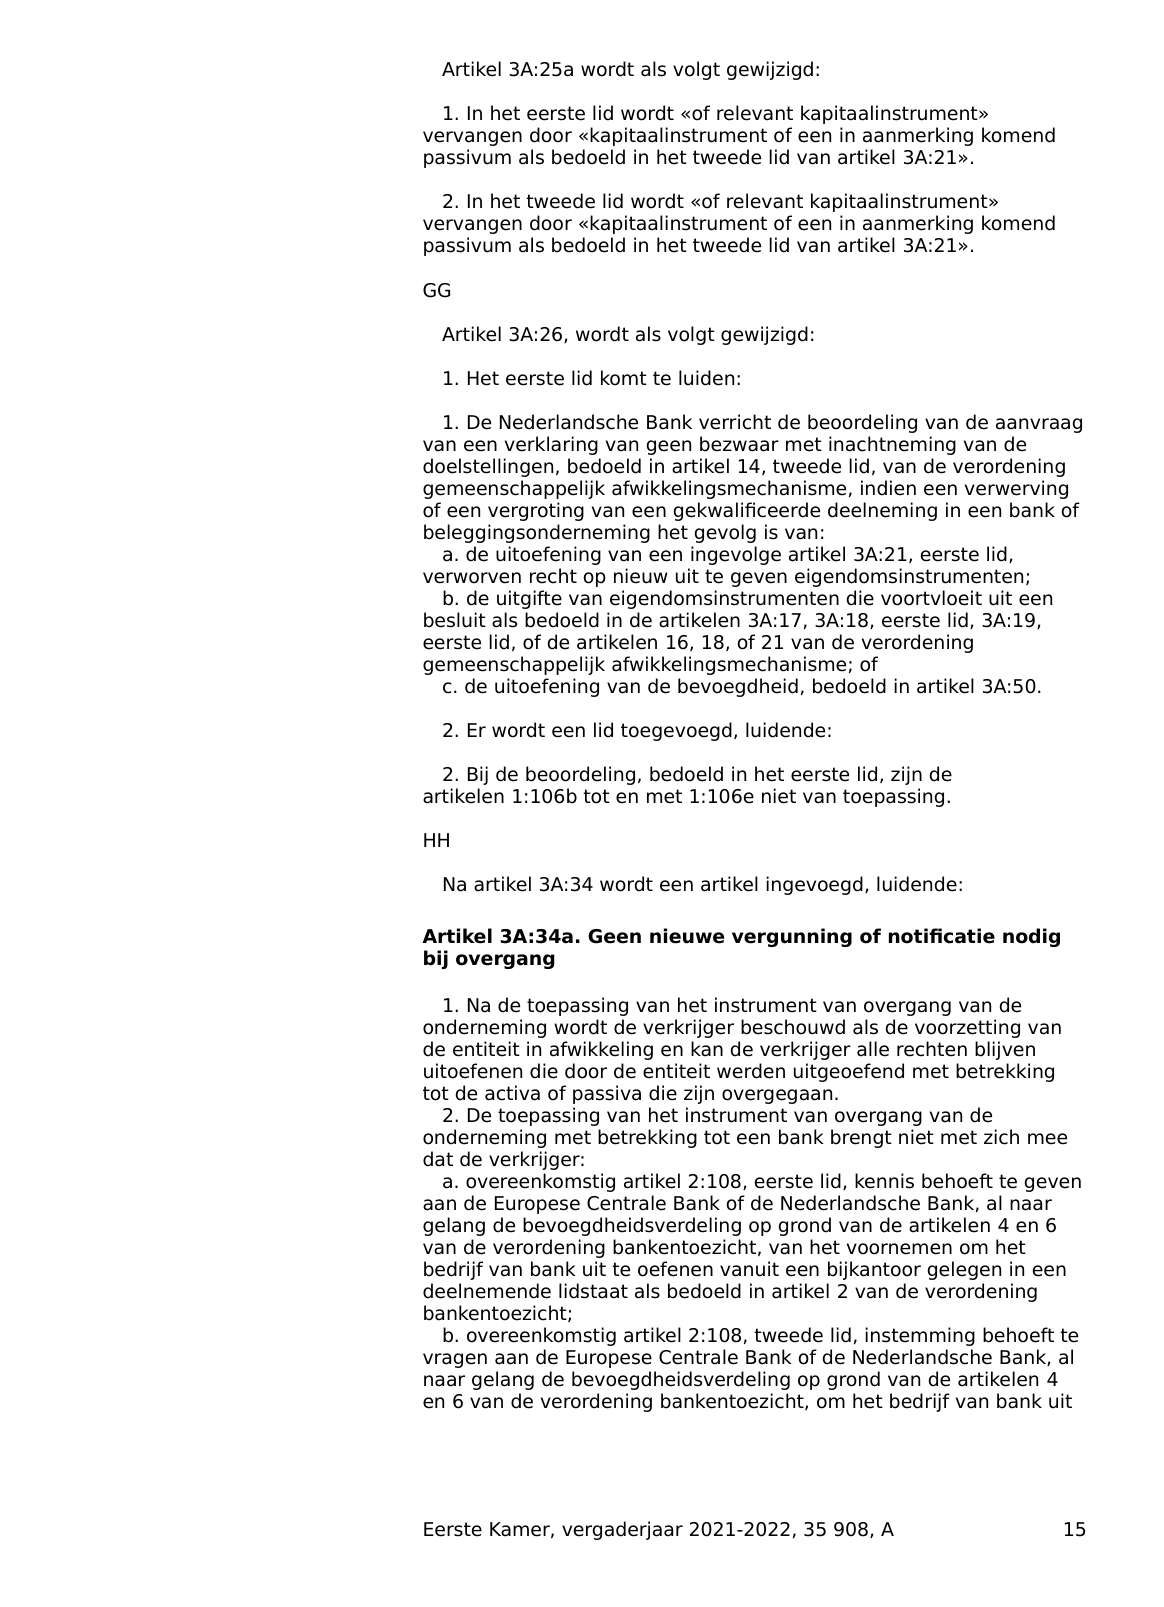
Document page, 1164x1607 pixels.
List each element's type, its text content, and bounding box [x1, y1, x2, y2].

text GG [422, 279, 1087, 301]
text b. overeenkomstig artikel 2:108, tweede lid, instemming behoeft te vragen aan de Europese Centrale Bank of de Nederlandsche Bank, al naar gelang de bevoegdheidsverdeling op grond van de artikelen 4 en 6 van de verordening bankentoezicht, om het bedrijf van bank uit [422, 1325, 1087, 1413]
text 1. Na de toepassing van het instrument van overgang van de onderneming wordt de verkrijger beschouwd als de voorzetting van de entiteit in afwikkeling en kan de verkrijger alle rechten blijven uitoefenen die door de entiteit werden uitgeoefend met betrekking tot de activa of passiva die zijn overgegaan. [422, 995, 1087, 1105]
text 2. Bij de beoordeling, bedoeld in het eerste lid, zijn de artikelen 1:106b tot en met 1:106e niet van toepassing. [422, 764, 1087, 808]
text b. de uitgifte van eigendomsinstrumenten die voortvloeit uit een besluit als bedoeld in de artikelen 3A:17, 3A:18, eerste lid, 3A:19, eerste lid, of de artikelen 16, 18, of 21 van de verordening gemeenschappelijk afwikkelingsmechanisme; of [422, 588, 1087, 676]
text Artikel 3A:26, wordt als volgt gewijzigd: [422, 324, 1087, 346]
text 2. Er wordt een lid toegevoegd, luidende: [422, 720, 1087, 742]
text 1. In het eerste lid wordt «of relevant kapitaalinstrument» vervangen door «kapitaalinstrument of een in aanmerking komend passivum als bedoeld in het tweede lid van artikel 3A:21». [422, 103, 1087, 169]
text 1. De Nederlandsche Bank verricht de beoordeling van de aanvraag van een verklaring van geen bezwaar met inachtneming van de doelstellingen, bedoeld in artikel 14, tweede lid, van de verordening gemeenschappelijk afwikkelingsmechanisme, indien een verwerving of een vergroting van een gekwalificeerde deelneming in een bank of beleggingsonderneming het gevolg is van: [422, 412, 1087, 544]
subtitle Artikel 3A:34a. Geen nieuwe vergunning of notificatie nodig bij overgang [422, 926, 1087, 970]
text Na artikel 3A:34 wordt een artikel ingevoegd, luidende: [422, 874, 1087, 896]
text a. overeenkomstig artikel 2:108, eerste lid, kennis behoeft te geven aan de Europese Centrale Bank of de Nederlandsche Bank, al naar gelang de bevoegdheidsverdeling op grond van de artikelen 4 en 6 van de verordening bankentoezicht, van het voornemen om het bedrijf van bank uit te oefenen vanuit een bijkantoor gelegen in een deelnemende lidstaat als bedoeld in artikel 2 van de verordening bankentoezicht; [422, 1171, 1087, 1325]
text 1. Het eerste lid komt te luiden: [422, 368, 1087, 390]
text 2. In het tweede lid wordt «of relevant kapitaalinstrument» vervangen door «kapitaalinstrument of een in aanmerking komend passivum als bedoeld in het tweede lid van artikel 3A:21». [422, 191, 1087, 257]
text HH [422, 830, 1087, 852]
text Artikel 3A:25a wordt als volgt gewijzigd: [422, 59, 1087, 81]
text 2. De toepassing van het instrument van overgang van de onderneming met betrekking tot een bank brengt niet met zich mee dat de verkrijger: [422, 1105, 1087, 1171]
text c. de uitoefening van de bevoegdheid, bedoeld in artikel 3A:50. [422, 676, 1087, 698]
text a. de uitoefening van een ingevolge artikel 3A:21, eerste lid, verworven recht op nieuw uit te geven eigendomsinstrumenten; [422, 544, 1087, 588]
